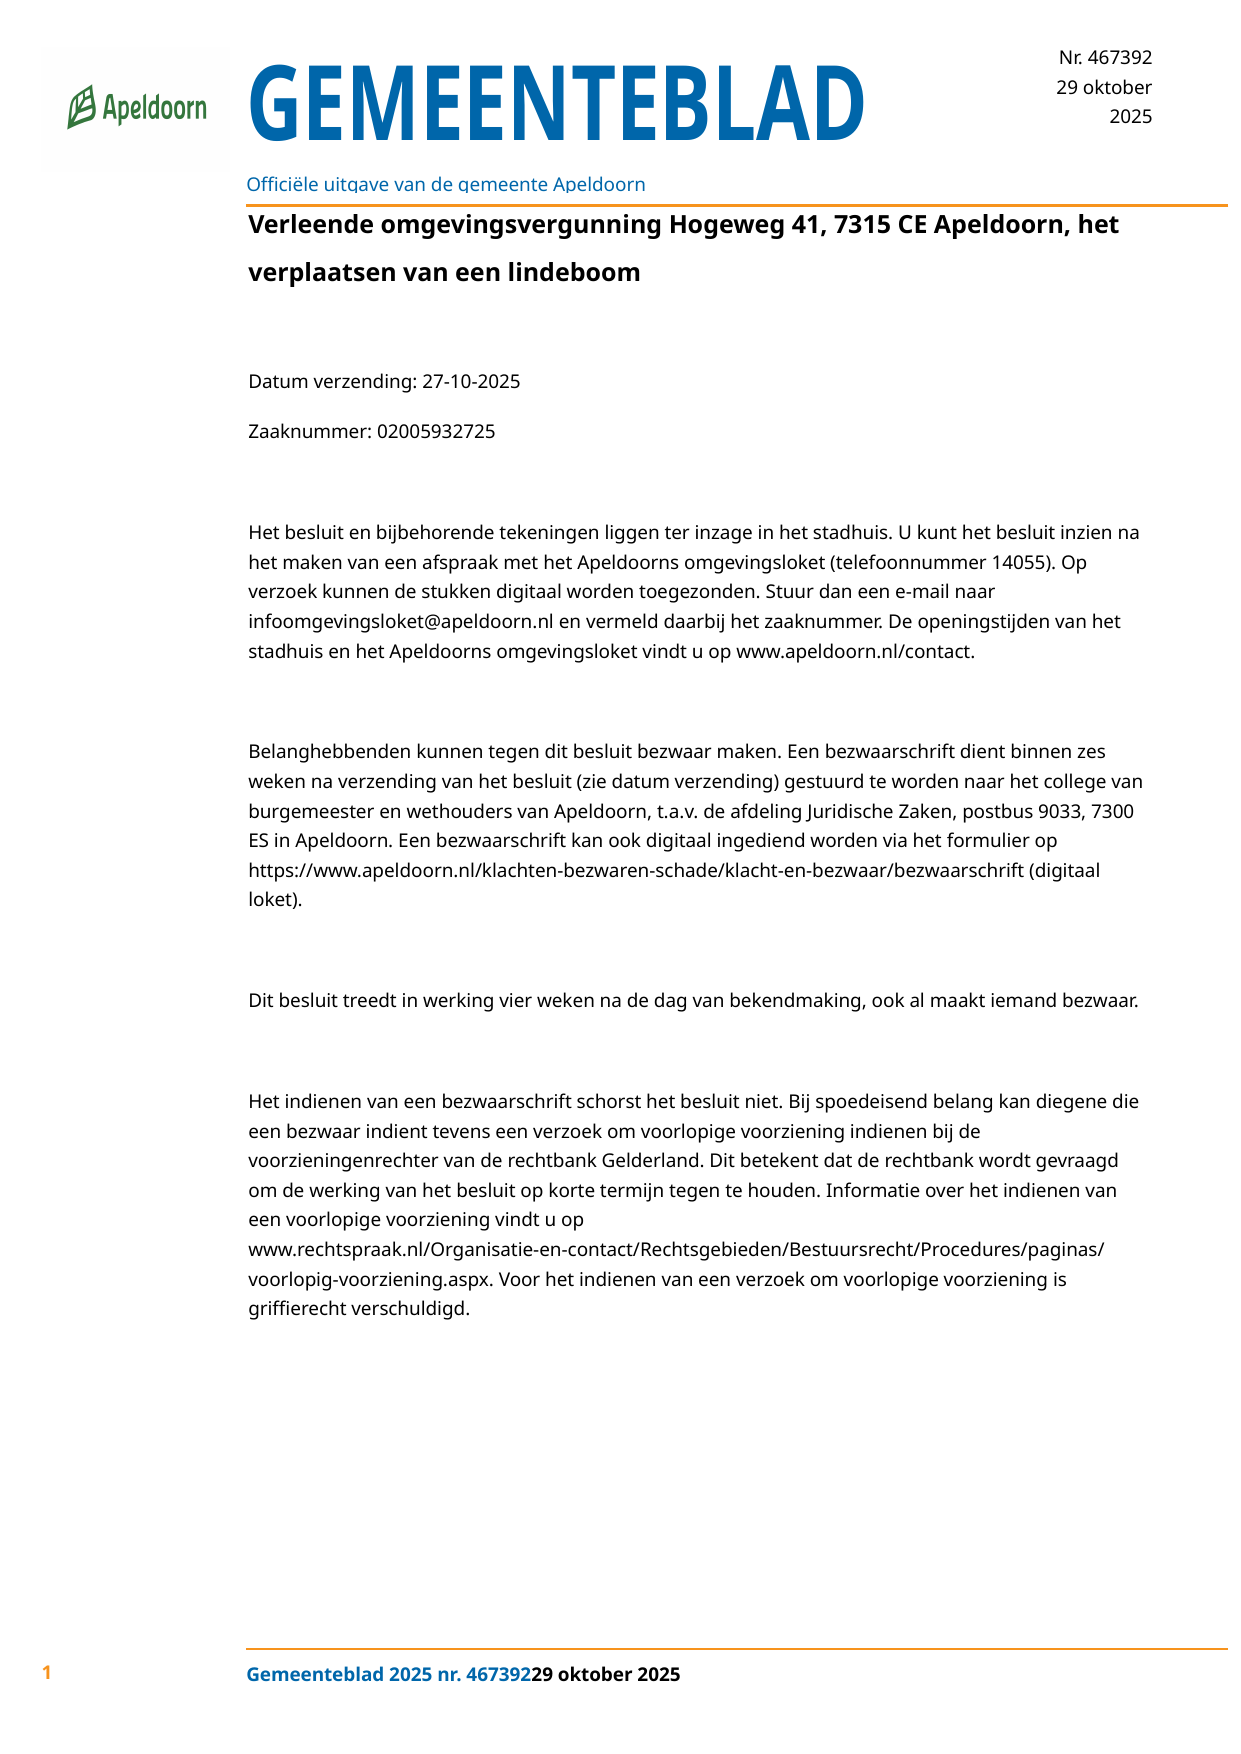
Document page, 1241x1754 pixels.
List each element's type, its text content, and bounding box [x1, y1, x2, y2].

text Belanghebbenden kunnen tegen dit besluit bezwaar maken. Een bezwaarschrift dient binnen zes weken na verzending van het besluit (zie datum verzending) gestuurd te worden naar het college van burgemeester en wethouders van Apeldoorn, t.a.v. de afdeling Juridische Zaken, postbus 9033, 7300 ES in Apeldoorn. Een bezwaarschrift kan ook digitaal ingediend worden via het formulier op https://www.apeldoorn.nl/klachten-bezwaren-schade/klacht-en-bezwaar/bezwaarschrift (digitaal loket). [248, 739, 1152, 912]
text Het besluit en bijbehorende tekeningen liggen ter inzage in het stadhuis. U kunt het besluit inzien na het maken van een afspraak met het Apeldoorns omgevingsloket (telefoonnummer 14055). Op verzoek kunnen de stukken digitaal worden toegezonden. Stuur dan een e-mail naar infoomgevingsloket@apeldoorn.nl en vermeld daarbij het zaaknummer. De openingstijden van het stadhuis en het Apeldoorns omgevingsloket vindt u op www.apeldoorn.nl/contact. [248, 519, 1152, 664]
text Verleende omgevingsvergunning Hogeweg 41, 7315 CE Apeldoorn, het verplaatsen van een lindeboom [248, 207, 1152, 288]
text Het indienen van een bezwaarschrift schorst het besluit niet. Bij spoedeisend belang kan diegene die een bezwaar indient tevens een verzoek om voorlopige voorziening indienen bij de voorzieningenrechter van de rechtbank Gelderland. Dit betekent dat de rechtbank wordt gevraagd om de werking van het besluit op korte termijn tegen te houden. Informatie over het indienen van een voorlopige voorziening vindt u op www.rechtspraak.nl/Organisatie-en-contact/Rechtsgebieden/Bestuursrecht/Procedures/paginas/voorlopig-voorziening.aspx. Voor het indienen van een verzoek om voorlopige voorziening is griffierecht verschuldigd. [248, 1088, 1152, 1321]
picture [41, 47, 231, 172]
text Datum verzending: 27-10-2025 [248, 368, 1152, 394]
text Dit besluit treedt in werking vier weken na de dag van bekendmaking, ook al maakt iemand bezwaar. [248, 987, 1152, 1013]
text Zaaknummer: 02005932725 [248, 419, 1152, 444]
